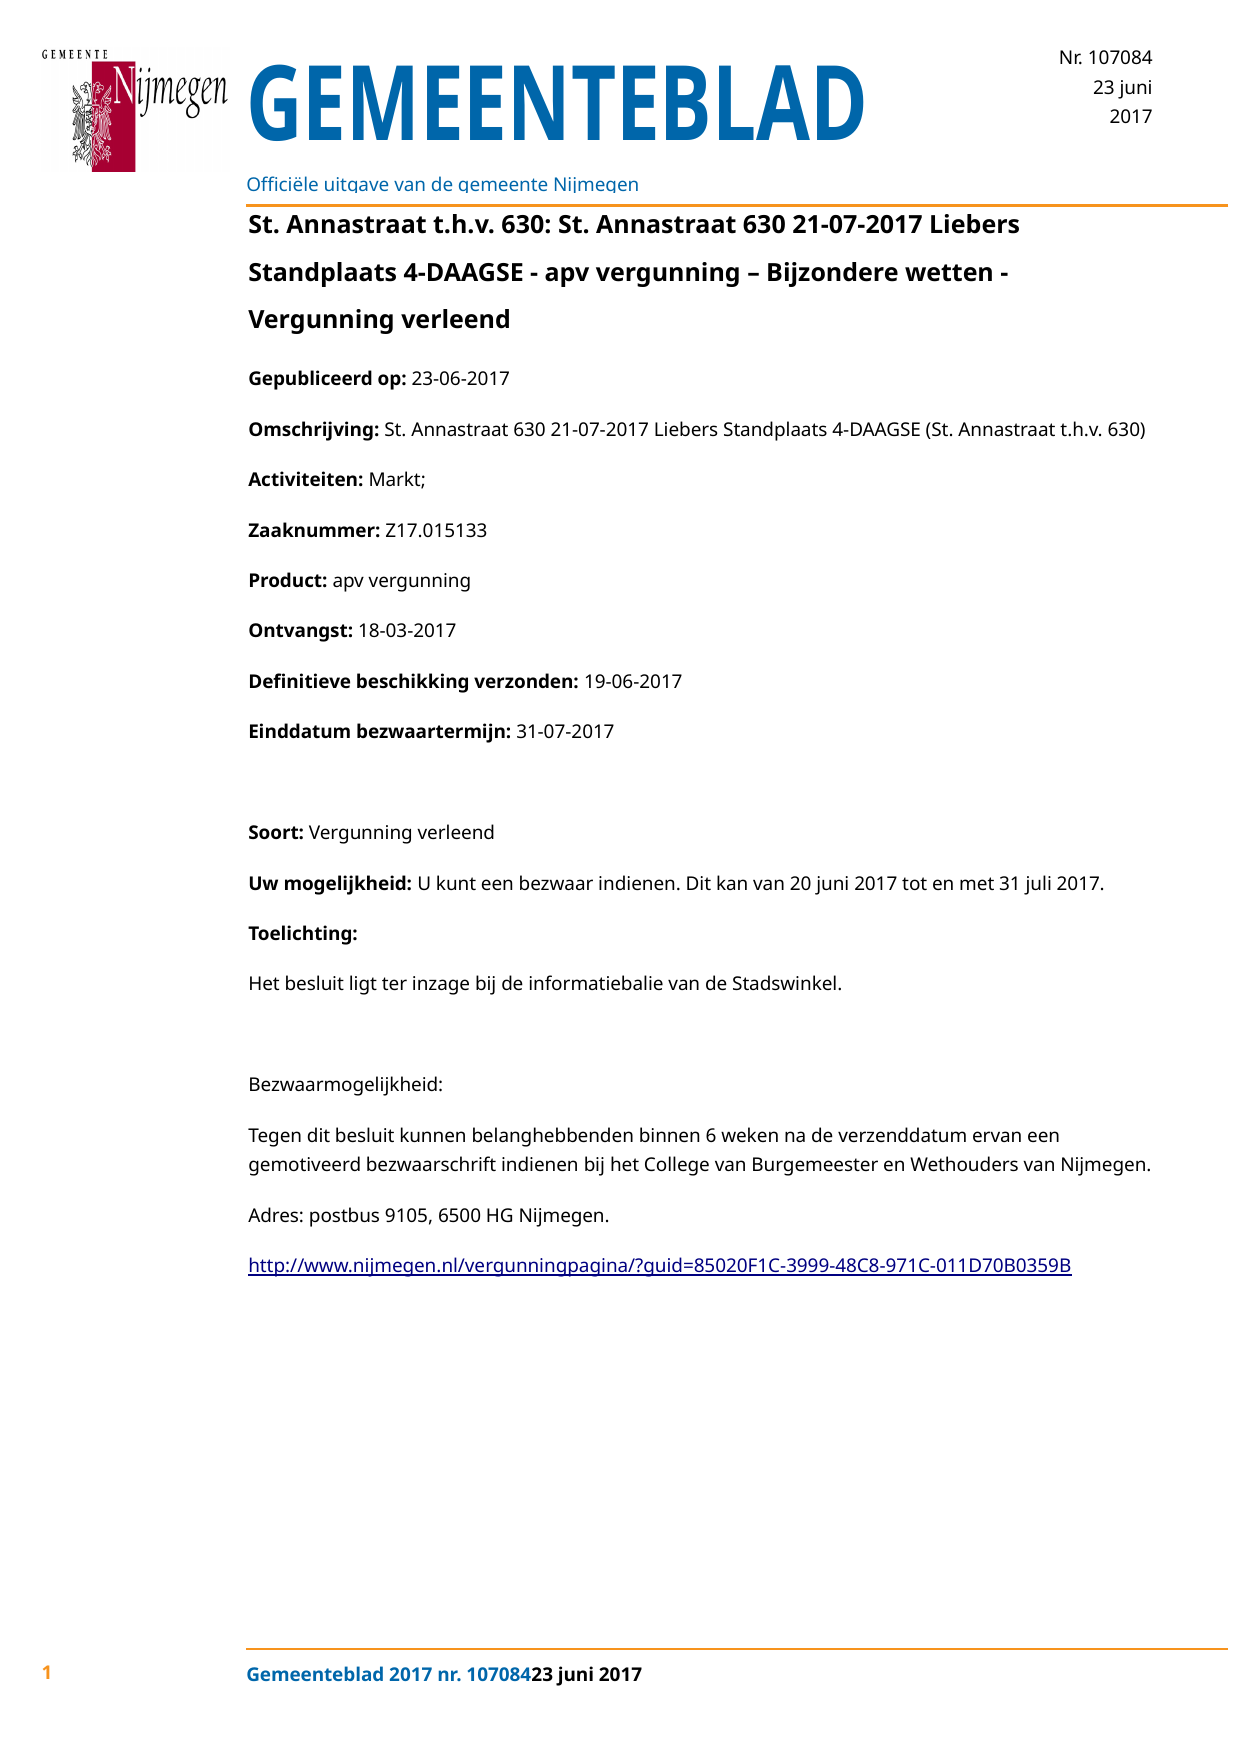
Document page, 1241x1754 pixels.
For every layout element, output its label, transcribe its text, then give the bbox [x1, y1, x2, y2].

text Tegen dit besluit kunnen belanghebbenden binnen 6 weken na de verzenddatum ervan een gemotiveerd bezwaarschrift indienen bij het College van Burgemeester en Wethouders van Nijmegen. [248, 1122, 1152, 1177]
picture [41, 47, 231, 172]
text Zaaknummer: Z17.015133 [248, 517, 1152, 542]
text Ontvangst: 18-03-2017 [248, 618, 1152, 643]
text Einddatum bezwaartermijn: 31-07-2017 [248, 718, 1152, 744]
text Het besluit ligt ter inzage bij de informatiebalie van de Stadswinkel. [248, 971, 1152, 996]
text Omschrijving: St. Annastraat 630 21-07-2017 Liebers Standplaats 4-DAAGSE (St. Annastraat t.h.v. 630) [248, 416, 1152, 442]
text Product: apv vergunning [248, 567, 1152, 593]
text Bezwaarmogelijkheid: [248, 1071, 1152, 1097]
text St. Annastraat t.h.v. 630: St. Annastraat 630 21-07-2017 Liebers Standplaats 4-DAAGSE - apv vergunning – Bijzondere wetten - Vergunning verleend [248, 207, 1152, 336]
text Soort: Vergunning verleend [248, 819, 1152, 845]
text Activiteiten: Markt; [248, 466, 1152, 492]
text Toelichting: [248, 920, 1152, 946]
text Gepubliceerd op: 23-06-2017 [248, 366, 1152, 391]
text Uw mogelijkheid: U kunt een bezwaar indienen. Dit kan van 20 juni 2017 tot en met 31 juli 2017. [248, 870, 1152, 895]
text http://www.nijmegen.nl/vergunningpagina/?guid=85020F1C-3999-48C8-971C-011D70B0359B [248, 1252, 1152, 1278]
text Definitieve beschikking verzonden: 19-06-2017 [248, 668, 1152, 694]
text Adres: postbus 9105, 6500 HG Nijmegen. [248, 1202, 1152, 1227]
